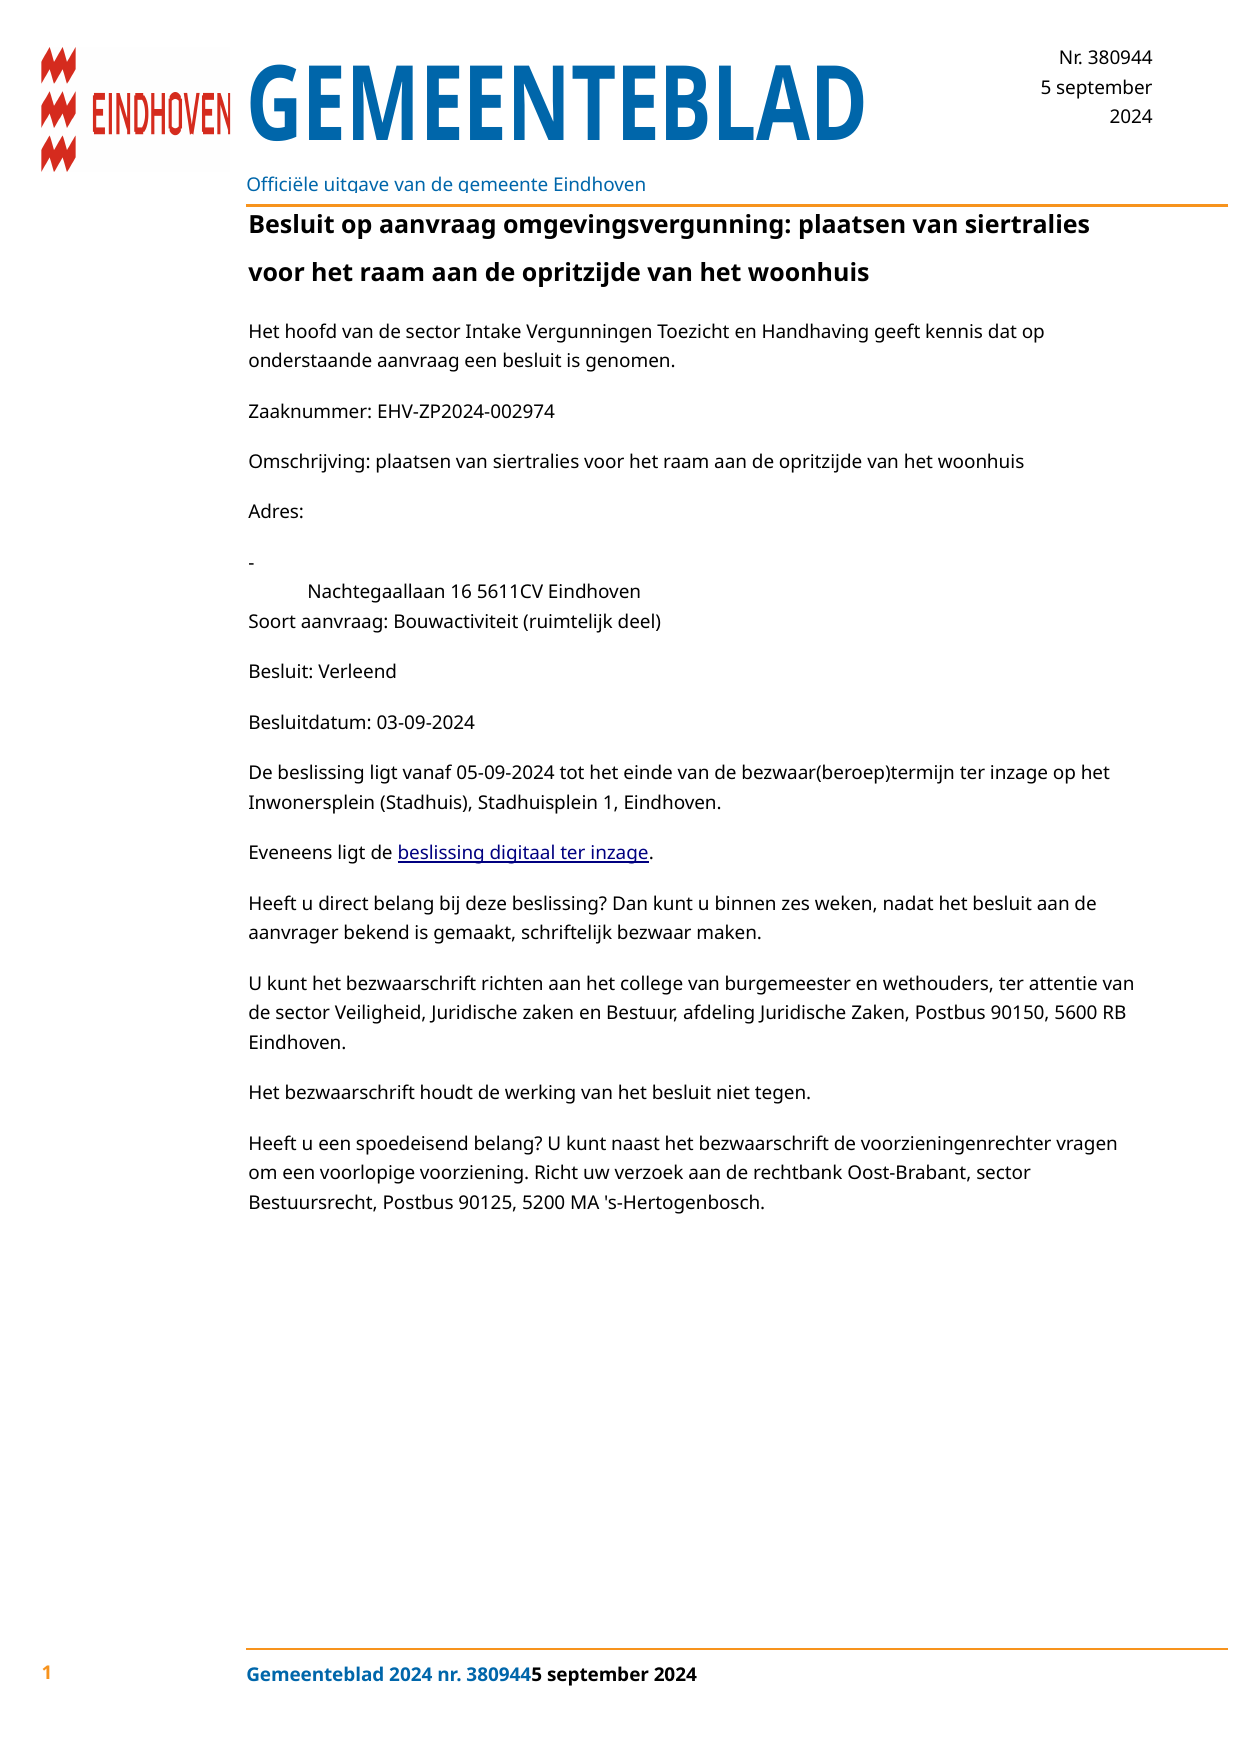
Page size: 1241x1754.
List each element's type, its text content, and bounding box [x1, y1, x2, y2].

text U kunt het bezwaarschrift richten aan het college van burgemeester en wethouders, ter attentie van de sector Veiligheid, Juridische zaken en Bestuur, afdeling Juridische Zaken, Postbus 90150, 5600 RB Eindhoven. [248, 970, 1152, 1055]
text Besluit: Verleend [248, 659, 1152, 684]
text Besluit op aanvraag omgevingsvergunning: plaatsen van siertralies voor het raam aan de opritzijde van het woonhuis [248, 207, 1152, 288]
text Het hoofd van de sector Intake Vergunningen Toezicht en Handhaving geeft kennis dat op onderstaande aanvraag een besluit is genomen. [248, 318, 1152, 373]
text Besluitdatum: 03-09-2024 [248, 709, 1152, 735]
text De beslissing ligt vanaf 05-09-2024 tot het einde van de bezwaar(beroep)termijn ter inzage op het Inwonersplein (Stadhuis), Stadhuisplein 1, Eindhoven. [248, 759, 1152, 815]
text Adres: [248, 499, 1152, 524]
text Het bezwaarschrift houdt de werking van het besluit niet tegen. [248, 1079, 1152, 1105]
text Eveneens ligt de beslissing digitaal ter inzage. [248, 839, 1152, 865]
picture [41, 47, 231, 172]
text Heeft u direct belang bij deze beslissing? Dan kunt u binnen zes weken, nadat het besluit aan de aanvrager bekend is gemaakt, schriftelijk bezwaar maken. [248, 890, 1152, 945]
list Nachtegaallaan 16 5611CV Eindhoven [248, 579, 1152, 604]
text Heeft u een spoedeisend belang? U kunt naast het bezwaarschrift de voorzieningenrechter vragen om een voorlopige voorziening. Richt uw verzoek aan de rechtbank Oost-Brabant, sector Bestuursrecht, Postbus 90125, 5200 MA 's-Hertogenbosch. [248, 1130, 1152, 1215]
text Soort aanvraag: Bouwactiviteit (ruimtelijk deel) [248, 608, 1152, 634]
text Omschrijving: plaatsen van siertralies voor het raam aan de opritzijde van het woonhuis [248, 448, 1152, 474]
text Zaaknummer: EHV-ZP2024-002974 [248, 398, 1152, 424]
